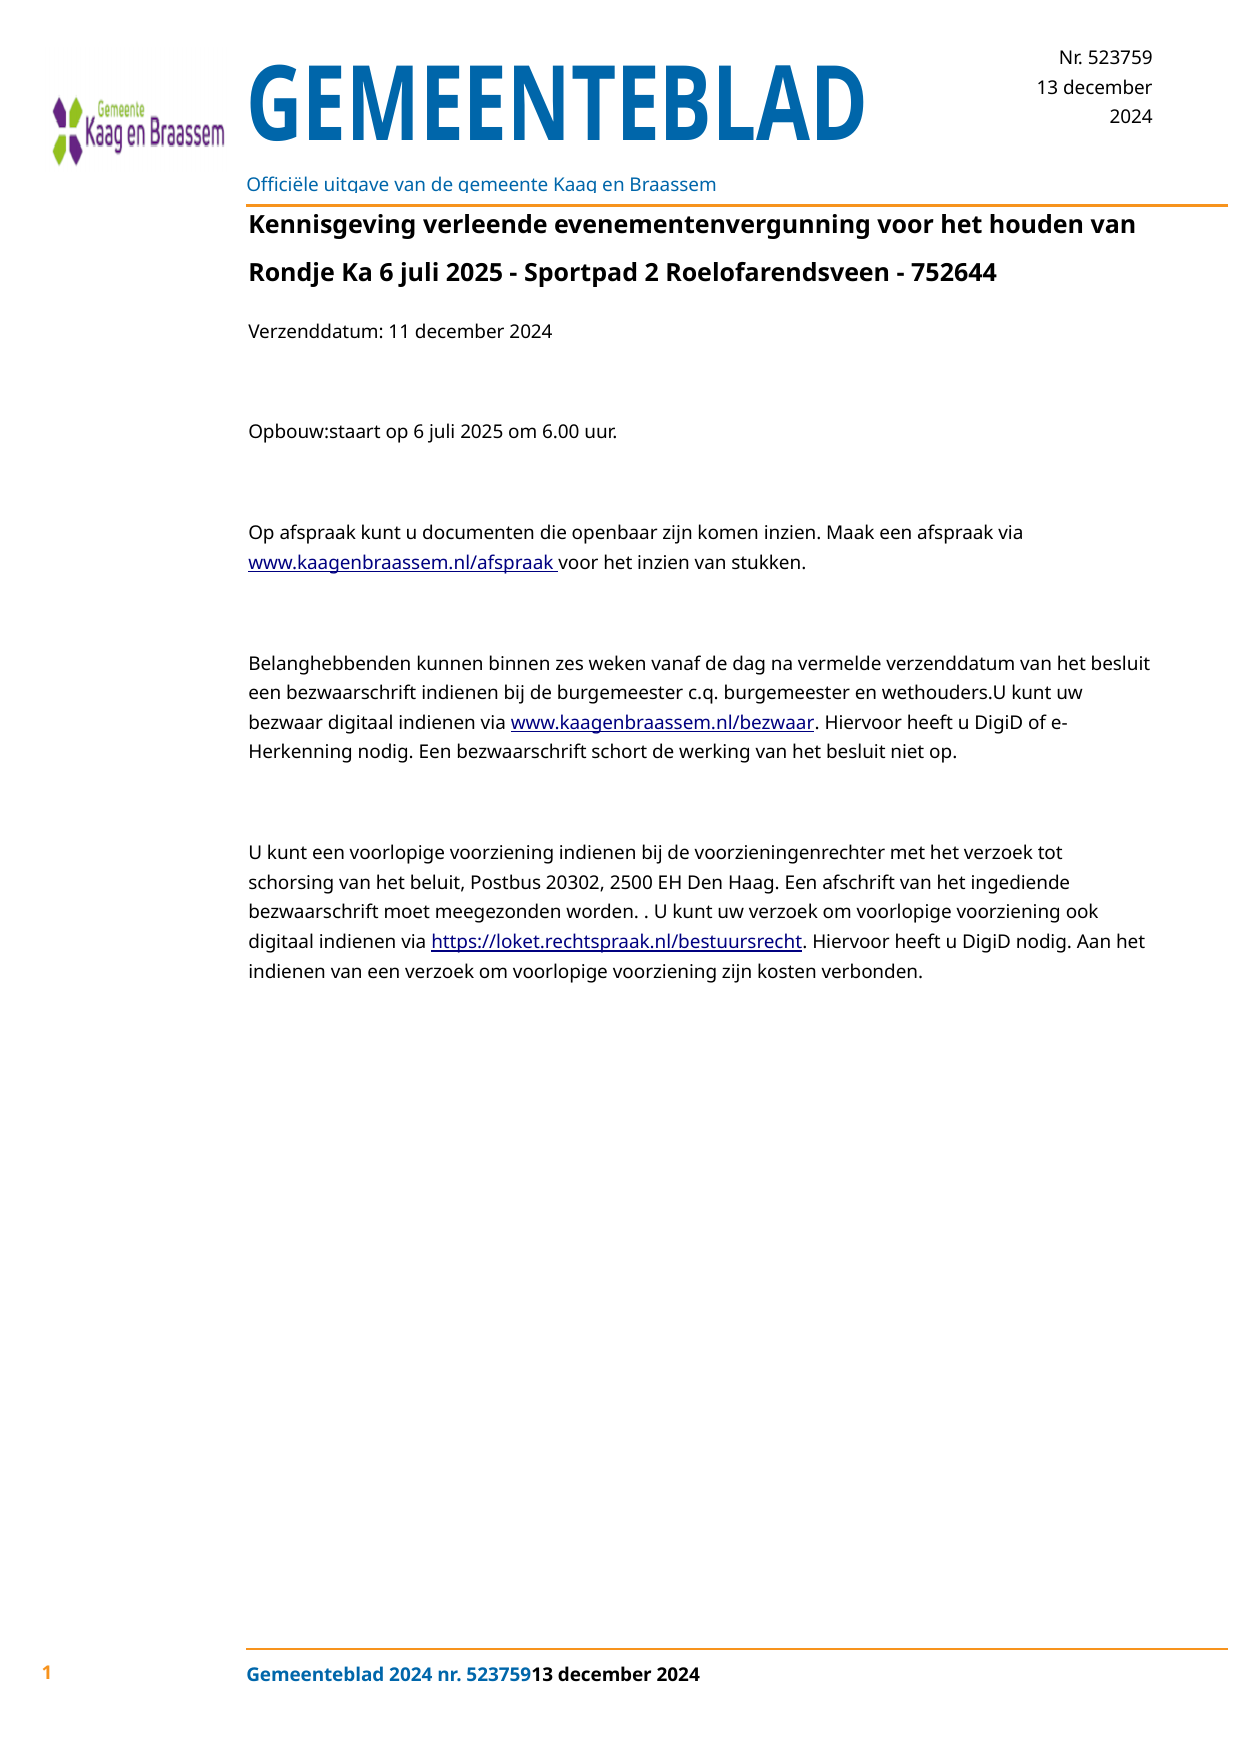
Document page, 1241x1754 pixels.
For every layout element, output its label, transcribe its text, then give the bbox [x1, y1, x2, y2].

text Kennisgeving verleende evenementenvergunning voor het houden van Rondje Ka 6 juli 2025 - Sportpad 2 Roelofarendsveen - 752644 [248, 207, 1152, 288]
text U kunt een voorlopige voorziening indienen bij de voorzieningenrechter met het verzoek tot schorsing van het beluit, Postbus 20302, 2500 EH Den Haag. Een afschrift van het ingediende bezwaarschrift moet meegezonden worden. . U kunt uw verzoek om voorlopige voorziening ook digitaal indienen via https://loket.rechtspraak.nl/bestuursrecht. Hiervoor heeft u DigiD nodig. Aan het indienen van een verzoek om voorlopige voorziening zijn kosten verbonden. [248, 839, 1152, 984]
picture [41, 47, 231, 172]
text Belanghebbenden kunnen binnen zes weken vanaf de dag na vermelde verzenddatum van het besluit een bezwaarschrift indienen bij de burgemeester c.q. burgemeester en wethouders.U kunt uw bezwaar digitaal indienen via www.kaagenbraassem.nl/bezwaar. Hiervoor heeft u DigiD of e-Herkenning nodig. Een bezwaarschrift schort de werking van het besluit niet op. [248, 650, 1152, 764]
text Opbouw:staart op 6 juli 2025 om 6.00 uur. [248, 419, 1152, 444]
text Op afspraak kunt u documenten die openbaar zijn komen inzien. Maak een afspraak via www.kaagenbraassem.nl/afspraak voor het inzien van stukken. [248, 519, 1152, 575]
text Verzenddatum: 11 december 2024 [248, 318, 1152, 344]
